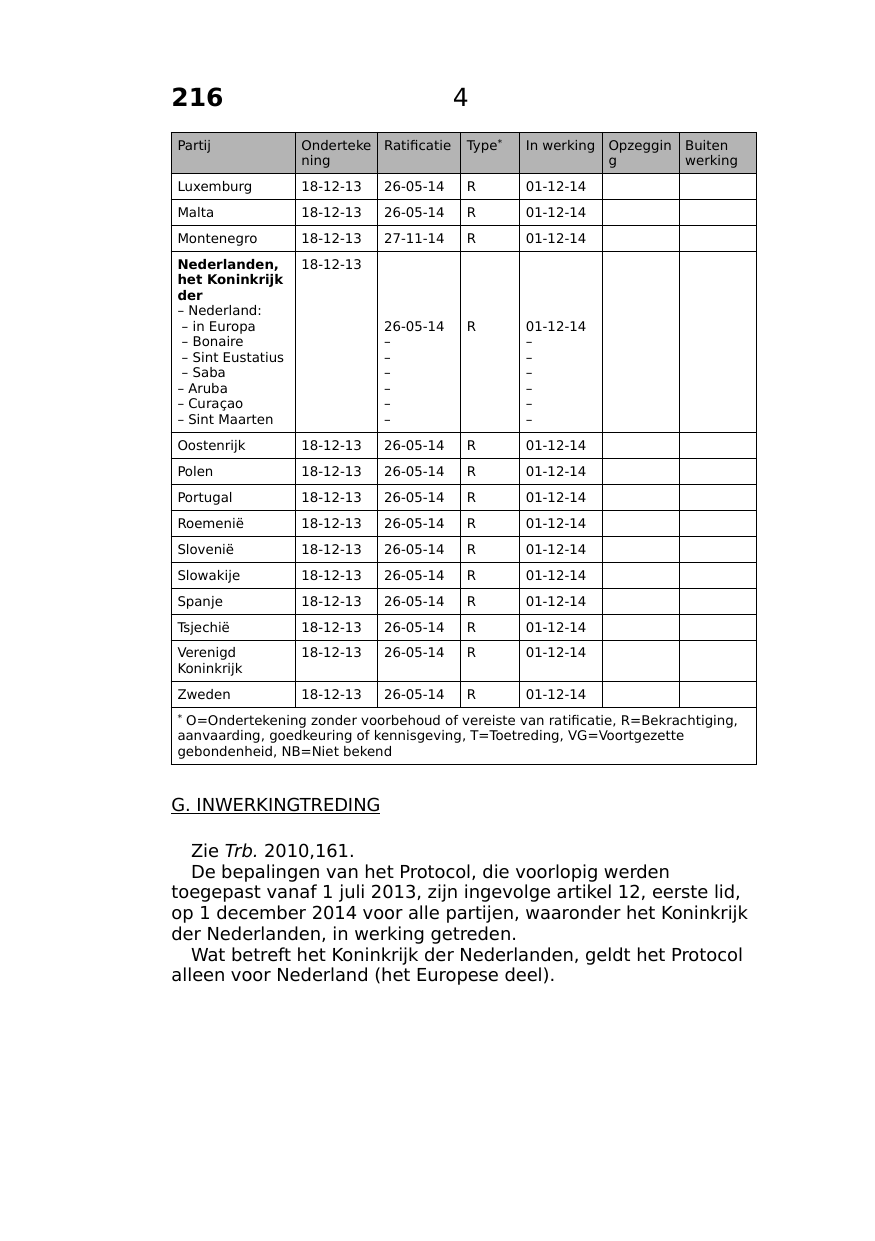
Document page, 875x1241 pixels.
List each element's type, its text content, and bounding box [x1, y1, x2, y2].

table_cell 18-12-13 [296, 682, 377, 707]
table_cell – Saba [172, 366, 295, 381]
table_header Opzegging [603, 133, 679, 173]
table_cell Slovenië [172, 537, 295, 562]
table_cell [296, 319, 377, 334]
table_cell [603, 200, 679, 225]
table_cell R [461, 537, 519, 562]
table_cell R [461, 459, 519, 484]
table_cell – [520, 335, 602, 350]
table_cell 01-12-14 [520, 485, 602, 510]
table_cell [680, 350, 756, 366]
table_cell [603, 485, 679, 510]
table_cell R [461, 226, 519, 251]
table_cell [680, 412, 756, 432]
table_cell [296, 350, 377, 366]
table_cell * O=Ondertekening zonder voorbehoud of vereiste van ratificatie, R=Bekrachtiging, aanvaarding, goedkeuring of kennisgeving, T=Toetreding, VG=Voortgezette gebondenheid, NB=Niet bekend [172, 708, 756, 764]
table_cell [680, 615, 756, 640]
table_cell Verenigd Koninkrijk [172, 641, 295, 681]
table_cell 26-05-14 [378, 511, 460, 536]
table_cell [603, 641, 679, 681]
table_cell [680, 682, 756, 707]
table_cell 01-12-14 [520, 226, 602, 251]
table_cell [296, 412, 377, 432]
table_cell [603, 381, 679, 397]
table_cell [680, 174, 756, 199]
table_cell R [461, 319, 519, 334]
table_cell [680, 537, 756, 562]
table_cell 26-05-14 [378, 319, 460, 334]
table_cell Luxemburg [172, 174, 295, 199]
table_cell Malta [172, 200, 295, 225]
table_cell [520, 304, 602, 319]
table_cell R [461, 682, 519, 707]
table_cell Oostenrijk [172, 433, 295, 458]
table_cell [603, 615, 679, 640]
table_cell [603, 563, 679, 588]
table_cell 26-05-14 [378, 433, 460, 458]
table_cell [680, 200, 756, 225]
table_cell R [461, 200, 519, 225]
table_header Ratificatie [378, 133, 460, 173]
text Zie Trb. 2010,161. [171, 841, 756, 862]
table_cell 01-12-14 [520, 641, 602, 681]
table_cell [603, 589, 679, 614]
table_cell R [461, 615, 519, 640]
table_cell 01-12-14 [520, 200, 602, 225]
table_cell 18-12-13 [296, 563, 377, 588]
table_header In werking [520, 133, 602, 173]
table_cell [603, 252, 679, 303]
table_cell 18-12-13 [296, 459, 377, 484]
table_cell [296, 304, 377, 319]
table_cell [461, 397, 519, 412]
table_cell 26-05-14 [378, 615, 460, 640]
table_cell [461, 366, 519, 381]
table_cell – [520, 350, 602, 366]
table_cell 01-12-14 [520, 174, 602, 199]
table_cell 18-12-13 [296, 641, 377, 681]
table_cell [296, 381, 377, 397]
table_cell Zweden [172, 682, 295, 707]
table_cell R [461, 433, 519, 458]
table_cell [461, 381, 519, 397]
table_cell [603, 319, 679, 334]
table_cell [603, 459, 679, 484]
table_cell [603, 174, 679, 199]
table_cell Montenegro [172, 226, 295, 251]
table_cell 18-12-13 [296, 200, 377, 225]
table_cell 18-12-13 [296, 511, 377, 536]
table_cell 18-12-13 [296, 252, 377, 303]
table_cell 26-05-14 [378, 589, 460, 614]
table_cell – Sint Maarten [172, 412, 295, 432]
table_cell – [378, 412, 460, 432]
table_cell 18-12-13 [296, 589, 377, 614]
table_cell R [461, 174, 519, 199]
table_cell [680, 641, 756, 681]
table_cell [603, 304, 679, 319]
table_cell – [378, 397, 460, 412]
table_cell [680, 319, 756, 334]
table_cell [603, 350, 679, 366]
table_cell [603, 412, 679, 432]
table_cell 18-12-13 [296, 615, 377, 640]
table_cell – Aruba [172, 381, 295, 397]
table_cell R [461, 641, 519, 681]
table_cell [296, 366, 377, 381]
table_cell 26-05-14 [378, 563, 460, 588]
table_cell 18-12-13 [296, 226, 377, 251]
table_cell [520, 252, 602, 303]
table_header Partij [172, 133, 295, 173]
table_cell – Curaçao [172, 397, 295, 412]
table_cell [603, 537, 679, 562]
table_cell – [520, 412, 602, 432]
table_cell [378, 252, 460, 303]
table_cell 26-05-14 [378, 174, 460, 199]
table_cell R [461, 563, 519, 588]
table_cell – [520, 397, 602, 412]
table_cell [680, 511, 756, 536]
table_cell Slowakije [172, 563, 295, 588]
table_cell 26-05-14 [378, 682, 460, 707]
table_cell – [378, 335, 460, 350]
text Wat betreft het Koninkrijk der Nederlanden, geldt het Protocol alleen voor Nederland (het Europese deel). [171, 944, 756, 986]
table_cell 26-05-14 [378, 459, 460, 484]
table_cell [680, 252, 756, 303]
table_cell R [461, 511, 519, 536]
table_cell [603, 682, 679, 707]
table_cell 18-12-13 [296, 433, 377, 458]
table_cell [461, 350, 519, 366]
table_cell 01-12-14 [520, 319, 602, 334]
table_cell – in Europa [172, 319, 295, 334]
table_cell 01-12-14 [520, 682, 602, 707]
table_cell Polen [172, 459, 295, 484]
table_cell [680, 433, 756, 458]
table_cell 27-11-14 [378, 226, 460, 251]
table_header Type* [461, 133, 519, 173]
table_cell – Nederland: [172, 304, 295, 319]
table_cell [461, 335, 519, 350]
table_cell 18-12-13 [296, 174, 377, 199]
table_cell Nederlanden, het Koninkrijk der [172, 252, 295, 303]
table_cell 01-12-14 [520, 589, 602, 614]
table_cell [680, 304, 756, 319]
table_cell 26-05-14 [378, 537, 460, 562]
table_cell R [461, 589, 519, 614]
table_cell 26-05-14 [378, 485, 460, 510]
table_cell [680, 226, 756, 251]
table_cell – [520, 381, 602, 397]
table_cell [461, 412, 519, 432]
table_cell – Bonaire [172, 335, 295, 350]
table_cell 26-05-14 [378, 641, 460, 681]
table_cell 18-12-13 [296, 485, 377, 510]
table_cell 01-12-14 [520, 459, 602, 484]
table_cell 01-12-14 [520, 537, 602, 562]
table_cell Spanje [172, 589, 295, 614]
table_cell 01-12-14 [520, 563, 602, 588]
table_cell [603, 226, 679, 251]
table_cell – [520, 366, 602, 381]
table_cell [461, 304, 519, 319]
table_cell [603, 335, 679, 350]
table_cell [680, 485, 756, 510]
table_cell 18-12-13 [296, 537, 377, 562]
table_cell Tsjechië [172, 615, 295, 640]
table_cell [680, 335, 756, 350]
table_cell 01-12-14 [520, 511, 602, 536]
table_cell 01-12-14 [520, 433, 602, 458]
table_cell R [461, 485, 519, 510]
table_cell [603, 511, 679, 536]
table_cell – [378, 366, 460, 381]
table_cell [603, 366, 679, 381]
table_cell [378, 304, 460, 319]
table_cell 26-05-14 [378, 200, 460, 225]
table_cell [680, 366, 756, 381]
text De bepalingen van het Protocol, die voorlopig werden toegepast vanaf 1 juli 2013, zijn ingevolge artikel 12, eerste lid, op 1 december 2014 voor alle partijen, waaronder het Koninkrijk der Nederlanden, in werking getreden. [171, 862, 756, 944]
table_cell 01-12-14 [520, 615, 602, 640]
table_cell [680, 563, 756, 588]
table_cell – [378, 350, 460, 366]
subtitle G. INWERKINGTREDING [171, 795, 756, 816]
table_header Buiten werking [680, 133, 756, 173]
table_cell [296, 335, 377, 350]
table_cell [680, 459, 756, 484]
table_cell Roemenië [172, 511, 295, 536]
table_cell [603, 433, 679, 458]
table_cell Portugal [172, 485, 295, 510]
table_cell [680, 381, 756, 397]
table_cell [680, 589, 756, 614]
table_cell [296, 397, 377, 412]
table_cell [461, 252, 519, 303]
table_cell – [378, 381, 460, 397]
table_cell – Sint Eustatius [172, 350, 295, 366]
table_cell [680, 397, 756, 412]
table_cell [603, 397, 679, 412]
table_header Ondertekening [296, 133, 377, 173]
